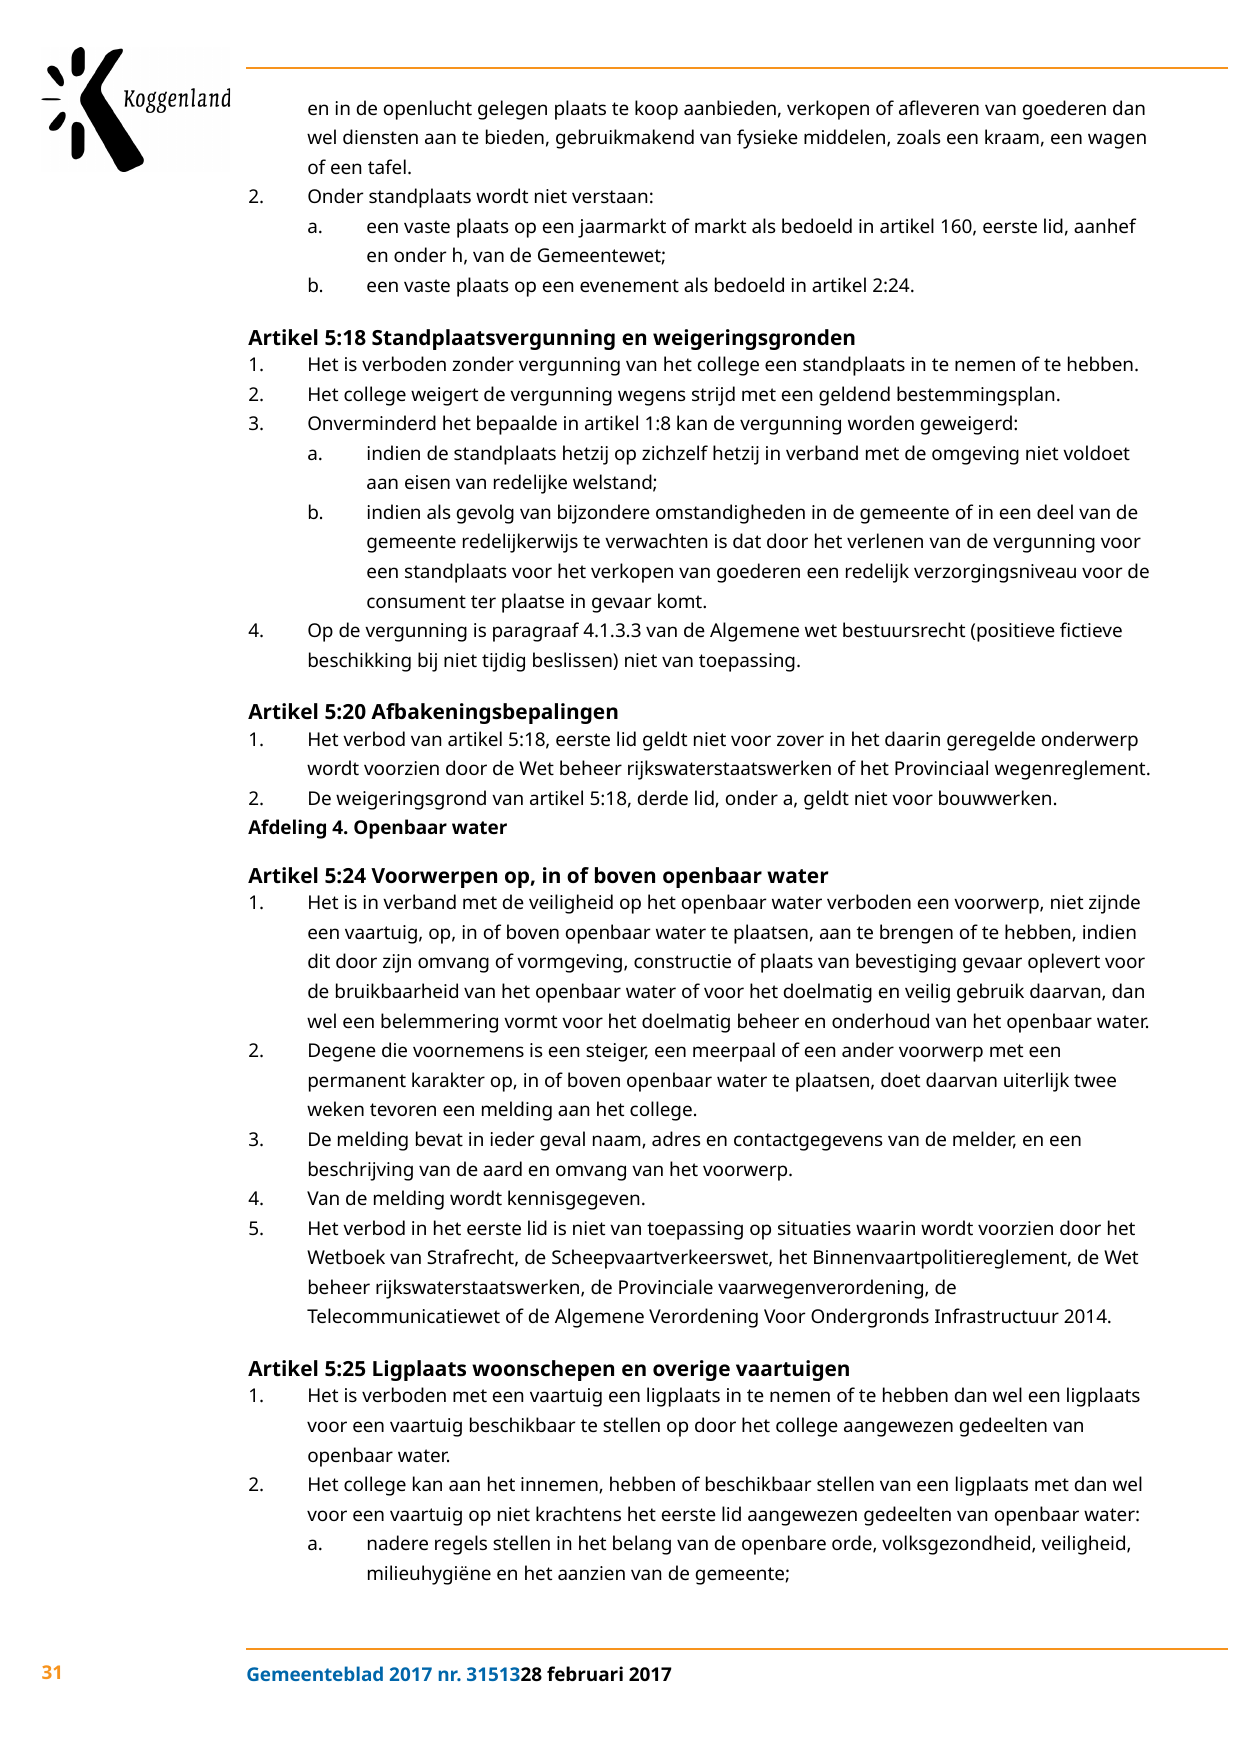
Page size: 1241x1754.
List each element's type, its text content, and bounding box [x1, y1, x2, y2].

list Onder standplaats wordt niet verstaan: [248, 183, 1152, 209]
list een vaste plaats op een evenement als bedoeld in artikel 2:24. [307, 272, 1152, 298]
list Van de melding wordt kennisgegeven. [248, 1185, 1152, 1211]
text Artikel 5:18 Standplaatsvergunning en weigeringsgronden [248, 323, 1152, 351]
list Het college kan aan het innemen, hebben of beschikbaar stellen van een ligplaats met dan wel voor een vaartuig op niet krachtens het eerste lid aangewezen gedeelten van openbaar water: [248, 1471, 1152, 1527]
list Het college weigert de vergunning wegens strijd met een geldend bestemmingsplan. [248, 381, 1152, 406]
text Afdeling 4. Openbaar water [248, 814, 1152, 840]
list Het is verboden zonder vergunning van het college een standplaats in te nemen of te hebben. [248, 351, 1152, 377]
text Artikel 5:24 Voorwerpen op, in of boven openbaar water [248, 861, 1152, 889]
list Het is verboden met een vaartuig een ligplaats in te nemen of te hebben dan wel een ligplaats voor een vaartuig beschikbaar te stellen op door het college aangewezen gedeelten van openbaar water. [248, 1383, 1152, 1467]
list indien de standplaats hetzij op zichzelf hetzij in verband met de omgeving niet voldoet aan eisen van redelijke welstand; [307, 440, 1152, 495]
list indien als gevolg van bijzondere omstandigheden in de gemeente of in een deel van de gemeente redelijkerwijs te verwachten is dat door het verlenen van de vergunning voor een standplaats voor het verkopen van goederen een redelijk verzorgingsniveau voor de consument ter plaatse in gevaar komt. [307, 499, 1152, 613]
list Onverminderd het bepaalde in artikel 1:8 kan de vergunning worden geweigerd: [248, 410, 1152, 436]
list Het verbod in het eerste lid is niet van toepassing op situaties waarin wordt voorzien door het Wetboek van Strafrecht, de Scheepvaartverkeerswet, het Binnenvaartpolitiereglement, de Wet beheer rijkswaterstaatswerken, de Provinciale vaarwegenverordening, de Telecommunicatiewet of de Algemene Verordening Voor Ondergronds Infrastructuur 2014. [248, 1215, 1152, 1329]
text Artikel 5:20 Afbakeningsbepalingen [248, 697, 1152, 726]
picture [41, 47, 231, 172]
text Artikel 5:25 Ligplaats woonschepen en overige vaartuigen [248, 1354, 1152, 1383]
list Het verbod van artikel 5:18, eerste lid geldt niet voor zover in het daarin geregelde onderwerp wordt voorzien door de Wet beheer rijkswaterstaatswerken of het Provinciaal wegenreglement. [248, 726, 1152, 781]
list De melding bevat in ieder geval naam, adres en contactgegevens van de melder, en een beschrijving van de aard en omvang van het voorwerp. [248, 1126, 1152, 1182]
list Het is in verband met de veiligheid op het openbaar water verboden een voorwerp, niet zijnde een vaartuig, op, in of boven openbaar water te plaatsen, aan te brengen of te hebben, indien dit door zijn omvang of vormgeving, constructie of plaats van bevestiging gevaar oplevert voor de bruikbaarheid van het openbaar water of voor het doelmatig en veilig gebruik daarvan, dan wel een belemmering vormt voor het doelmatig beheer en onderhoud van het openbaar water. [248, 889, 1152, 1034]
list De weigeringsgrond van artikel 5:18, derde lid, onder a, geldt niet voor bouwwerken. [248, 785, 1152, 811]
list en in de openlucht gelegen plaats te koop aanbieden, verkopen of afleveren van goederen dan wel diensten aan te bieden, gebruikmakend van fysieke middelen, zoals een kraam, een wagen of een tafel. [248, 95, 1152, 180]
list nadere regels stellen in het belang van de openbare orde, volksgezondheid, veiligheid, milieuhygiëne en het aanzien van de gemeente; [307, 1531, 1152, 1586]
list een vaste plaats op een jaarmarkt of markt als bedoeld in artikel 160, eerste lid, aanhef en onder h, van de Gemeentewet; [307, 213, 1152, 268]
list Degene die voornemens is een steiger, een meerpaal of een ander voorwerp met een permanent karakter op, in of boven openbaar water te plaatsen, doet daarvan uiterlijk twee weken tevoren een melding aan het college. [248, 1037, 1152, 1122]
list Op de vergunning is paragraaf 4.1.3.3 van de Algemene wet bestuursrecht (positieve fictieve beschikking bij niet tijdig beslissen) niet van toepassing. [248, 617, 1152, 673]
